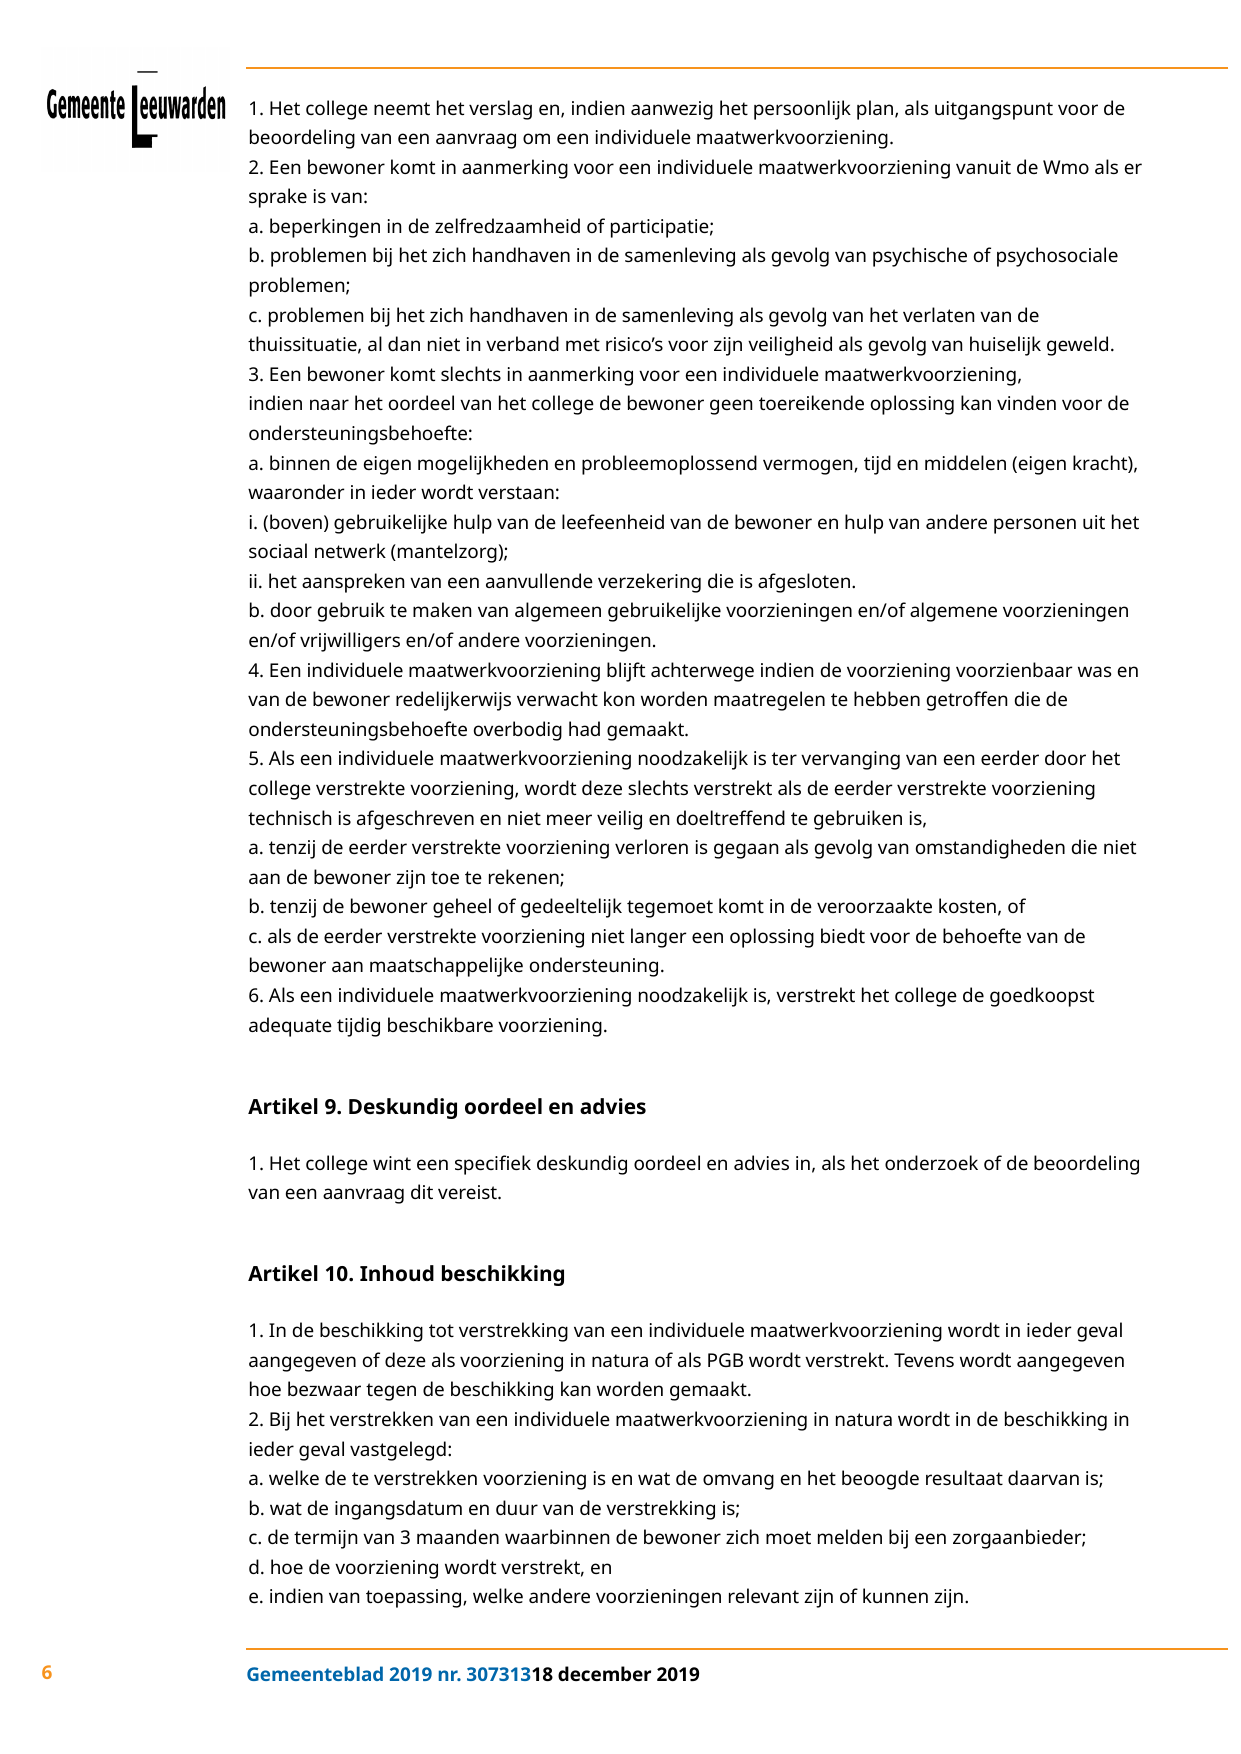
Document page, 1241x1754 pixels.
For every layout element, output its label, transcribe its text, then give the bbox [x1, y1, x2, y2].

text c. problemen bij het zich handhaven in de samenleving als gevolg van het verlaten van de thuissituatie, al dan niet in verband met risico’s voor zijn veiligheid als gevolg van huiselijk geweld. [248, 302, 1152, 357]
text 2. Bij het verstrekken van een individuele maatwerkvoorziening in natura wordt in de beschikking in ieder geval vastgelegd: [248, 1406, 1152, 1462]
text c. als de eerder verstrekte voorziening niet langer een oplossing biedt voor de behoefte van de bewoner aan maatschappelijke ondersteuning. [248, 923, 1152, 978]
text a. tenzij de eerder verstrekte voorziening verloren is gegaan als gevolg van omstandigheden die niet aan de bewoner zijn toe te rekenen; [248, 834, 1152, 890]
text 4. Een individuele maatwerkvoorziening blijft achterwege indien de voorziening voorzienbaar was en van de bewoner redelijkerwijs verwacht kon worden maatregelen te hebben getroffen die de ondersteuningsbehoefte overbodig had gemaakt. [248, 657, 1152, 742]
text 2. Een bewoner komt in aanmerking voor een individuele maatwerkvoorziening vanuit de Wmo als er sprake is van: [248, 154, 1152, 209]
text 1. Het college neemt het verslag en, indien aanwezig het persoonlijk plan, als uitgangspunt voor de beoordeling van een aanvraag om een individuele maatwerkvoorziening. [248, 95, 1152, 150]
text d. hoe de voorziening wordt verstrekt, en [248, 1554, 1152, 1580]
text i. (boven) gebruikelijke hulp van de leefeenheid van de bewoner en hulp van andere personen uit het sociaal netwerk (mantelzorg); [248, 509, 1152, 564]
text a. welke de te verstrekken voorziening is en wat de omvang en het beoogde resultaat daarvan is; [248, 1465, 1152, 1491]
text 5. Als een individuele maatwerkvoorziening noodzakelijk is ter vervanging van een eerder door het college verstrekte voorziening, wordt deze slechts verstrekt als de eerder verstrekte voorziening technisch is afgeschreven en niet meer veilig en doeltreffend te gebruiken is, [248, 746, 1152, 831]
text Artikel 10. Inhoud beschikking [248, 1259, 1152, 1288]
picture [41, 47, 231, 172]
text b. problemen bij het zich handhaven in de samenleving als gevolg van psychische of psychosociale problemen; [248, 243, 1152, 298]
text 6. Als een individuele maatwerkvoorziening noodzakelijk is, verstrekt het college de goedkoopst adequate tijdig beschikbare voorziening. [248, 982, 1152, 1038]
text b. wat de ingangsdatum en duur van de verstrekking is; [248, 1495, 1152, 1521]
text a. binnen de eigen mogelijkheden en probleemoplossend vermogen, tijd en middelen (eigen kracht), waaronder in ieder wordt verstaan: [248, 450, 1152, 505]
text e. indien van toepassing, welke andere voorzieningen relevant zijn of kunnen zijn. [248, 1584, 1152, 1609]
text indien naar het oordeel van het college de bewoner geen toereikende oplossing kan vinden voor de ondersteuningsbehoefte: [248, 391, 1152, 446]
text 1. In de beschikking tot verstrekking van een individuele maatwerkvoorziening wordt in ieder geval aangegeven of deze als voorziening in natura of als PGB wordt verstrekt. Tevens wordt aangegeven hoe bezwaar tegen de beschikking kan worden gemaakt. [248, 1317, 1152, 1402]
text 3. Een bewoner komt slechts in aanmerking voor een individuele maatwerkvoorziening, [248, 361, 1152, 387]
text 1. Het college wint een specifiek deskundig oordeel en advies in, als het onderzoek of de beoordeling van een aanvraag dit vereist. [248, 1150, 1152, 1205]
text b. tenzij de bewoner geheel of gedeeltelijk tegemoet komt in de veroorzaakte kosten, of [248, 893, 1152, 919]
text b. door gebruik te maken van algemeen gebruikelijke voorzieningen en/of algemene voorzieningen en/of vrijwilligers en/of andere voorzieningen. [248, 598, 1152, 653]
text a. beperkingen in de zelfredzaamheid of participatie; [248, 213, 1152, 239]
text Artikel 9. Deskundig oordeel en advies [248, 1092, 1152, 1120]
text c. de termijn van 3 maanden waarbinnen de bewoner zich moet melden bij een zorgaanbieder; [248, 1524, 1152, 1550]
text ii. het aanspreken van een aanvullende verzekering die is afgesloten. [248, 568, 1152, 594]
